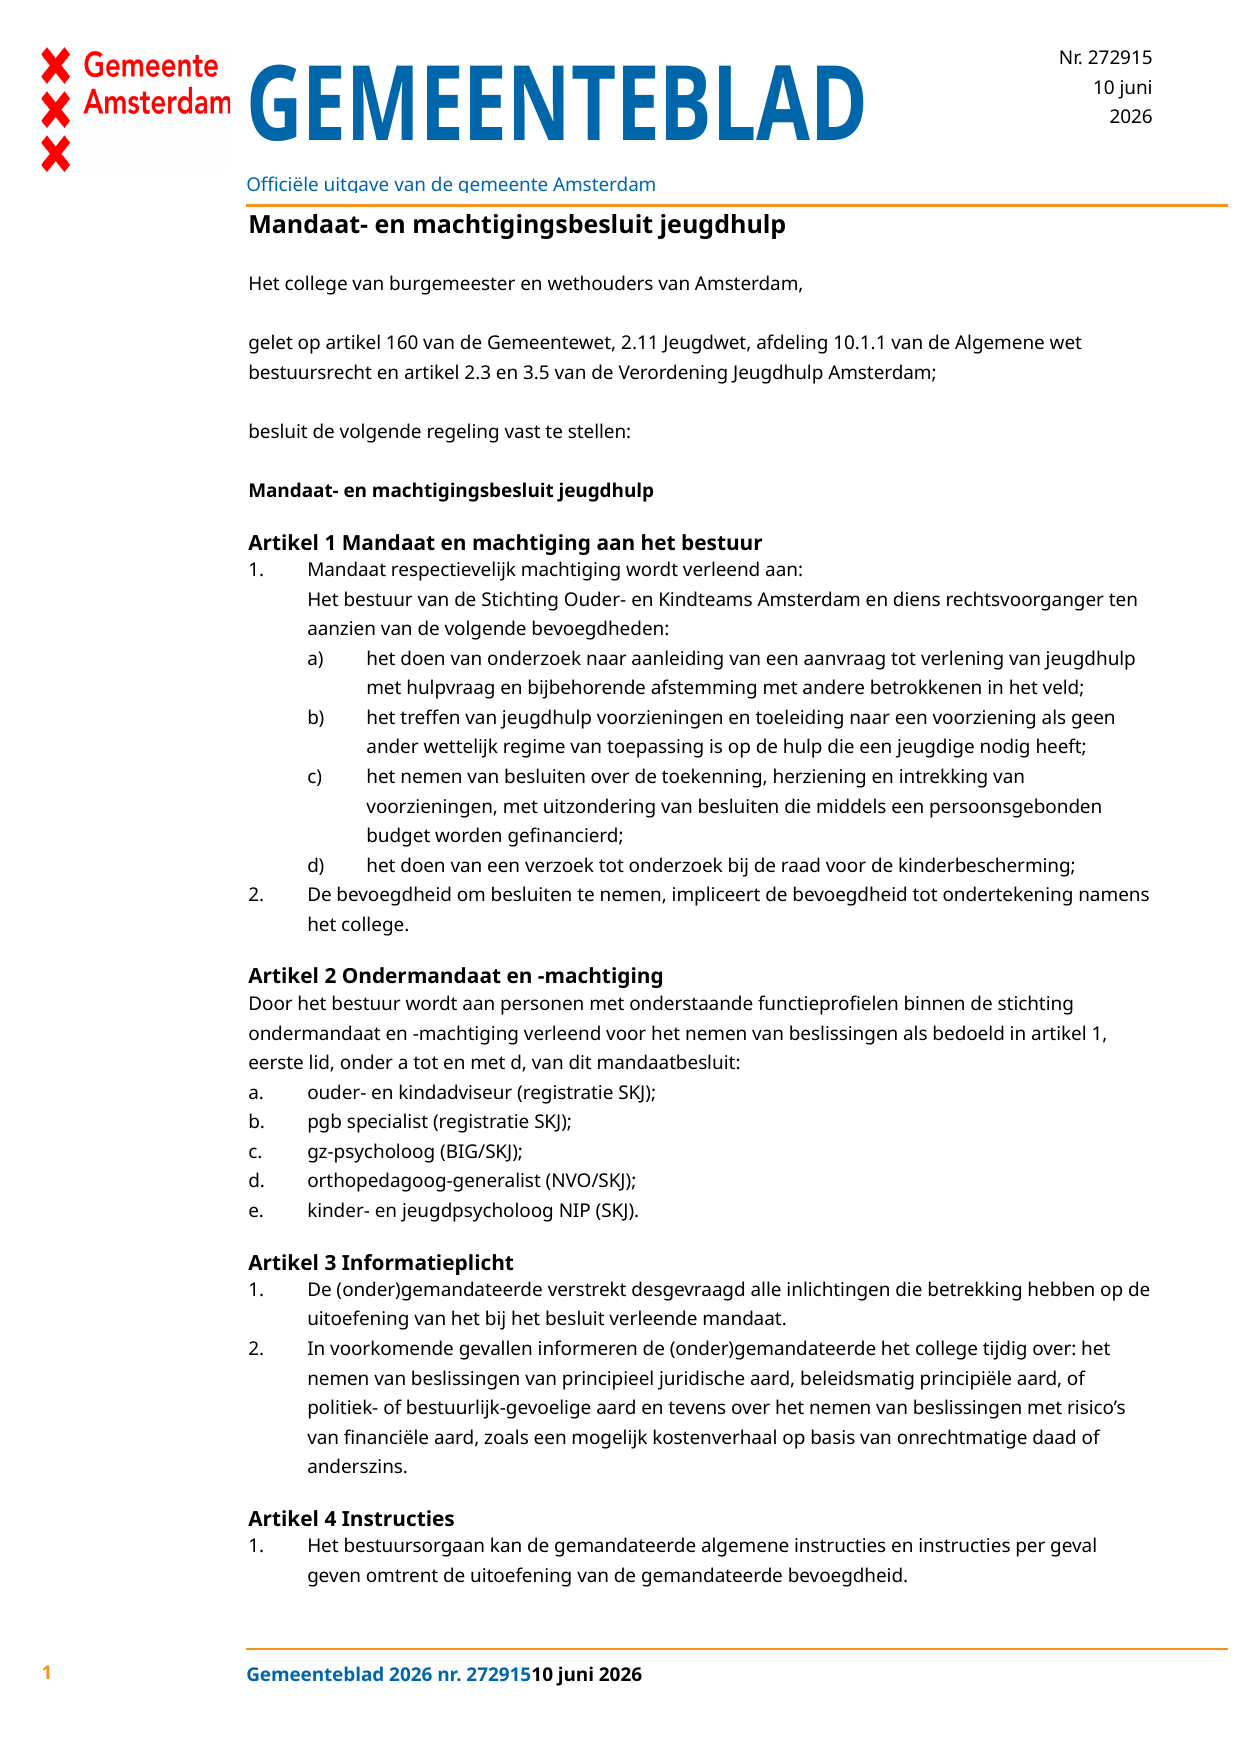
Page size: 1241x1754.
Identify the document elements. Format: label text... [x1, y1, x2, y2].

list het nemen van besluiten over de toekenning, herziening en intrekking van voorzieningen, met uitzondering van besluiten die middels een persoonsgebonden budget worden gefinancierd; [307, 763, 1152, 848]
list pgb specialist (registratie SKJ); [248, 1108, 1152, 1134]
list het doen van onderzoek naar aanleiding van een aanvraag tot verlening van jeugdhulp met hulpvraag en bijbehorende afstemming met andere betrokkenen in het veld; [307, 645, 1152, 700]
text Artikel 3 Informatieplicht [248, 1248, 1152, 1276]
list De bevoegdheid om besluiten te nemen, impliceert de bevoegdheid tot ondertekening namens het college. [248, 882, 1152, 937]
text Artikel 2 Ondermandaat en -machtiging [248, 962, 1152, 990]
text Artikel 4 Instructies [248, 1504, 1152, 1532]
list kinder- en jeugdpsycholoog NIP (SKJ). [248, 1197, 1152, 1223]
list het doen van een verzoek tot onderzoek bij de raad voor de kinderbescherming; [307, 852, 1152, 878]
list het treffen van jeugdhulp voorzieningen en toeleiding naar een voorziening als geen ander wettelijk regime van toepassing is op de hulp die een jeugdige nodig heeft; [307, 704, 1152, 759]
list Het bestuur van de Stichting Ouder- en Kindteams Amsterdam en diens rechtsvoorganger ten aanzien van de volgende bevoegdheden: [248, 586, 1152, 641]
text gelet op artikel 160 van de Gemeentewet, 2.11 Jeugdwet, afdeling 10.1.1 van de Algemene wet bestuursrecht en artikel 2.3 en 3.5 van de Verordening Jeugdhulp Amsterdam; [248, 329, 1152, 385]
text Mandaat- en machtigingsbesluit jeugdhulp [248, 477, 1152, 503]
list gz-psycholoog (BIG/SKJ); [248, 1138, 1152, 1164]
list De (onder)gemandateerde verstrekt desgevraagd alle inlichtingen die betrekking hebben op de uitoefening van het bij het besluit verleende mandaat. [248, 1276, 1152, 1331]
text besluit de volgende regeling vast te stellen: [248, 418, 1152, 444]
list Het bestuursorgaan kan de gemandateerde algemene instructies en instructies per geval geven omtrent de uitoefening van de gemandateerde bevoegdheid. [248, 1532, 1152, 1588]
list Mandaat respectievelijk machtiging wordt verleend aan: [248, 556, 1152, 582]
text Het college van burgemeester en wethouders van Amsterdam, [248, 270, 1152, 296]
list In voorkomende gevallen informeren de (onder)gemandateerde het college tijdig over: het nemen van beslissingen van principieel juridische aard, beleidsmatig principiële aard, of politiek- of bestuurlijk-gevoelige aard en tevens over het nemen van beslissingen met risico’s van financiële aard, zoals een mogelijk kostenverhaal op basis van onrechtmatige daad of anderszins. [248, 1335, 1152, 1479]
text Mandaat- en machtigingsbesluit jeugdhulp [248, 207, 1152, 241]
list orthopedagoog-generalist (NVO/SKJ); [248, 1168, 1152, 1193]
text Door het bestuur wordt aan personen met onderstaande functieprofielen binnen de stichting ondermandaat en -machtiging verleend voor het nemen van beslissingen als bedoeld in artikel 1, eerste lid, onder a tot en met d, van dit mandaatbesluit: [248, 990, 1152, 1075]
picture [41, 47, 231, 172]
text Artikel 1 Mandaat en machtiging aan het bestuur [248, 528, 1152, 556]
list ouder- en kindadviseur (registratie SKJ); [248, 1079, 1152, 1104]
